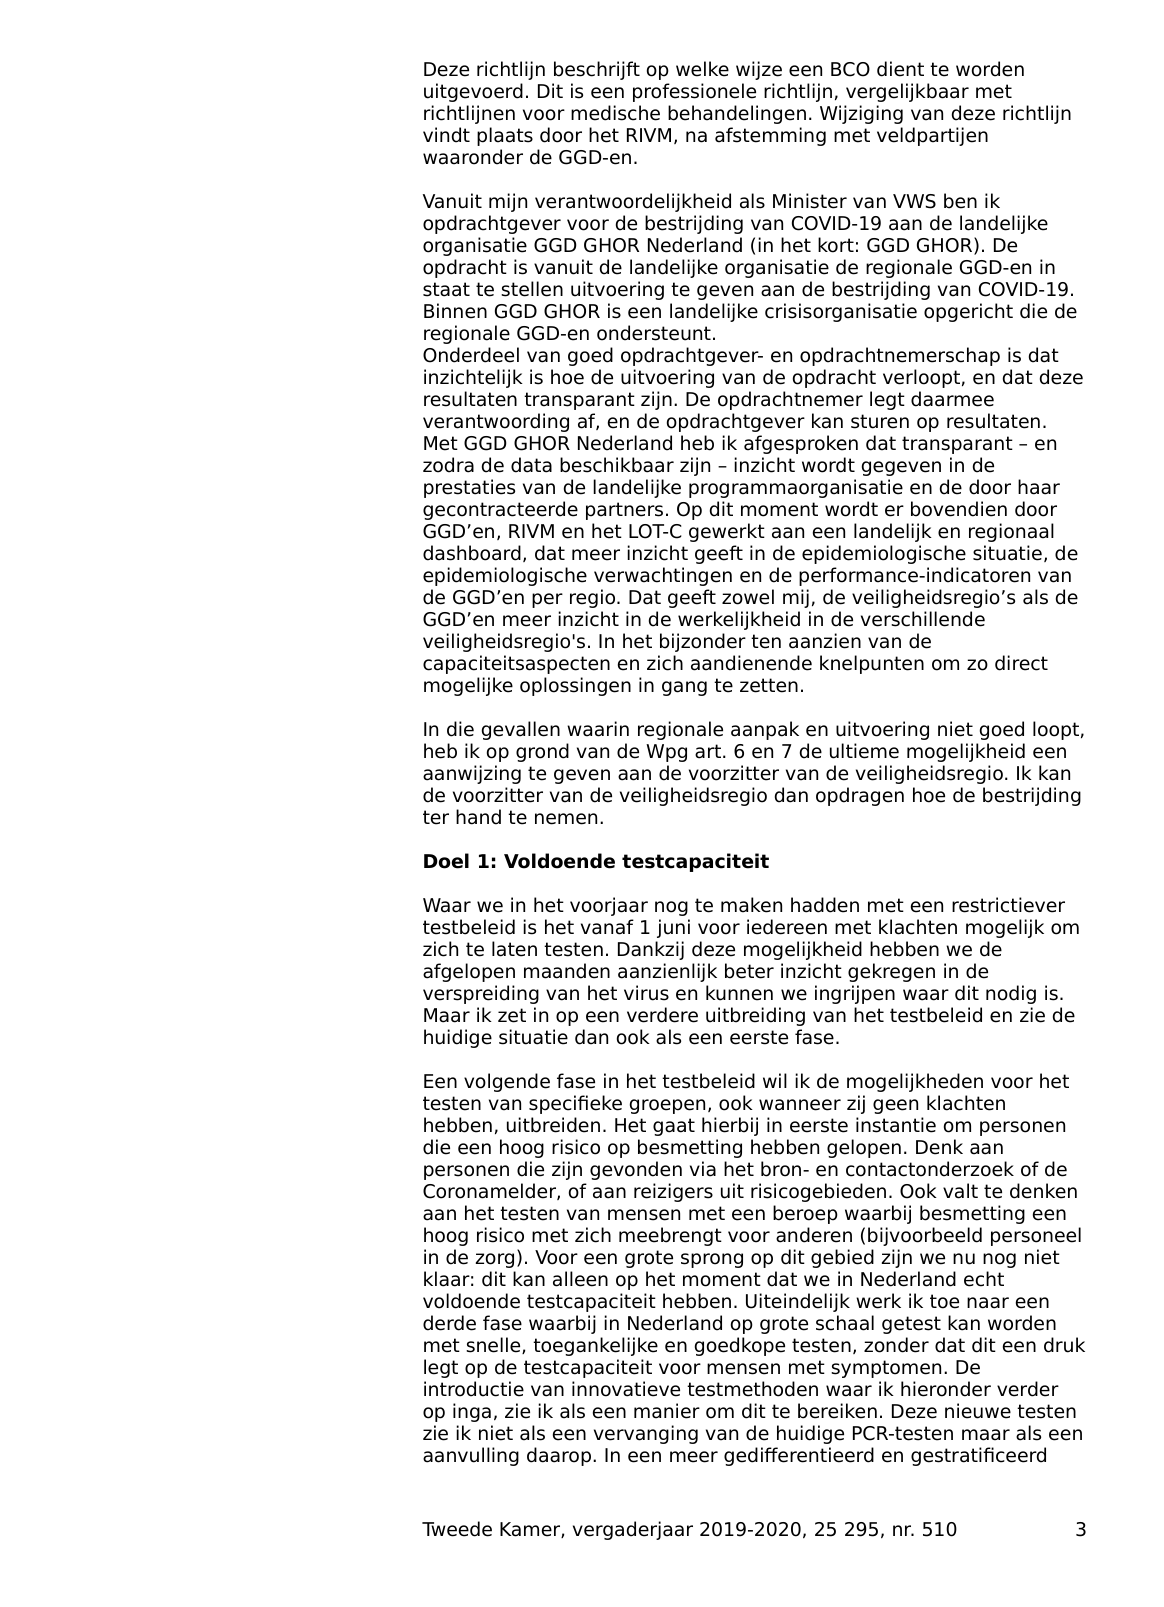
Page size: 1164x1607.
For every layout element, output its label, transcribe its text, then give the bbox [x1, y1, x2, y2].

text Vanuit mijn verantwoordelijkheid als Minister van VWS ben ik opdrachtgever voor de bestrijding van COVID-19 aan de landelijke organisatie GGD GHOR Nederland (in het kort: GGD GHOR). De opdracht is vanuit de landelijke organisatie de regionale GGD-en in staat te stellen uitvoering te geven aan de bestrijding van COVID-19. Binnen GGD GHOR is een landelijke crisisorganisatie opgericht die de regionale GGD-en ondersteunt. [422, 191, 1087, 345]
text Onderdeel van goed opdrachtgever- en opdrachtnemerschap is dat inzichtelijk is hoe de uitvoering van de opdracht verloopt, en dat deze resultaten transparant zijn. De opdrachtnemer legt daarmee verantwoording af, en de opdrachtgever kan sturen op resultaten. Met GGD GHOR Nederland heb ik afgesproken dat transparant – en zodra de data beschikbaar zijn – inzicht wordt gegeven in de prestaties van de landelijke programmaorganisatie en de door haar gecontracteerde partners. Op dit moment wordt er bovendien door GGD’en, RIVM en het LOT-C gewerkt aan een landelijk en regionaal dashboard, dat meer inzicht geeft in de epidemiologische situatie, de epidemiologische verwachtingen en de performance-indicatoren van de GGD’en per regio. Dat geeft zowel mij, de veiligheidsregio’s als de GGD’en meer inzicht in de werkelijkheid in de verschillende veiligheidsregio's. In het bijzonder ten aanzien van de capaciteitsaspecten en zich aandienende knelpunten om zo direct mogelijke oplossingen in gang te zetten. [422, 345, 1087, 697]
subtitle Doel 1: Voldoende testcapaciteit [422, 851, 1087, 873]
text Deze richtlijn beschrijft op welke wijze een BCO dient te worden uitgevoerd. Dit is een professionele richtlijn, vergelijkbaar met richtlijnen voor medische behandelingen. Wijziging van deze richtlijn vindt plaats door het RIVM, na afstemming met veldpartijen waaronder de GGD-en. [422, 59, 1087, 169]
text Waar we in het voorjaar nog te maken hadden met een restrictiever testbeleid is het vanaf 1 juni voor iedereen met klachten mogelijk om zich te laten testen. Dankzij deze mogelijkheid hebben we de afgelopen maanden aanzienlijk beter inzicht gekregen in de verspreiding van het virus en kunnen we ingrijpen waar dit nodig is. Maar ik zet in op een verdere uitbreiding van het testbeleid en zie de huidige situatie dan ook als een eerste fase. [422, 895, 1087, 1049]
text Een volgende fase in het testbeleid wil ik de mogelijkheden voor het testen van specifieke groepen, ook wanneer zij geen klachten hebben, uitbreiden. Het gaat hierbij in eerste instantie om personen die een hoog risico op besmetting hebben gelopen. Denk aan personen die zijn gevonden via het bron- en contactonderzoek of de Coronamelder, of aan reizigers uit risicogebieden. Ook valt te denken aan het testen van mensen met een beroep waarbij besmetting een hoog risico met zich meebrengt voor anderen (bijvoorbeeld personeel in de zorg). Voor een grote sprong op dit gebied zijn we nu nog niet klaar: dit kan alleen op het moment dat we in Nederland echt voldoende testcapaciteit hebben. Uiteindelijk werk ik toe naar een derde fase waarbij in Nederland op grote schaal getest kan worden met snelle, toegankelijke en goedkope testen, zonder dat dit een druk legt op de testcapaciteit voor mensen met symptomen. De introductie van innovatieve testmethoden waar ik hieronder verder op inga, zie ik als een manier om dit te bereiken. Deze nieuwe testen zie ik niet als een vervanging van de huidige PCR-testen maar als een aanvulling daarop. In een meer gedifferentieerd en gestratificeerd [422, 1071, 1087, 1467]
text In die gevallen waarin regionale aanpak en uitvoering niet goed loopt, heb ik op grond van de Wpg art. 6 en 7 de ultieme mogelijkheid een aanwijzing te geven aan de voorzitter van de veiligheidsregio. Ik kan de voorzitter van de veiligheidsregio dan opdragen hoe de bestrijding ter hand te nemen. [422, 719, 1087, 829]
